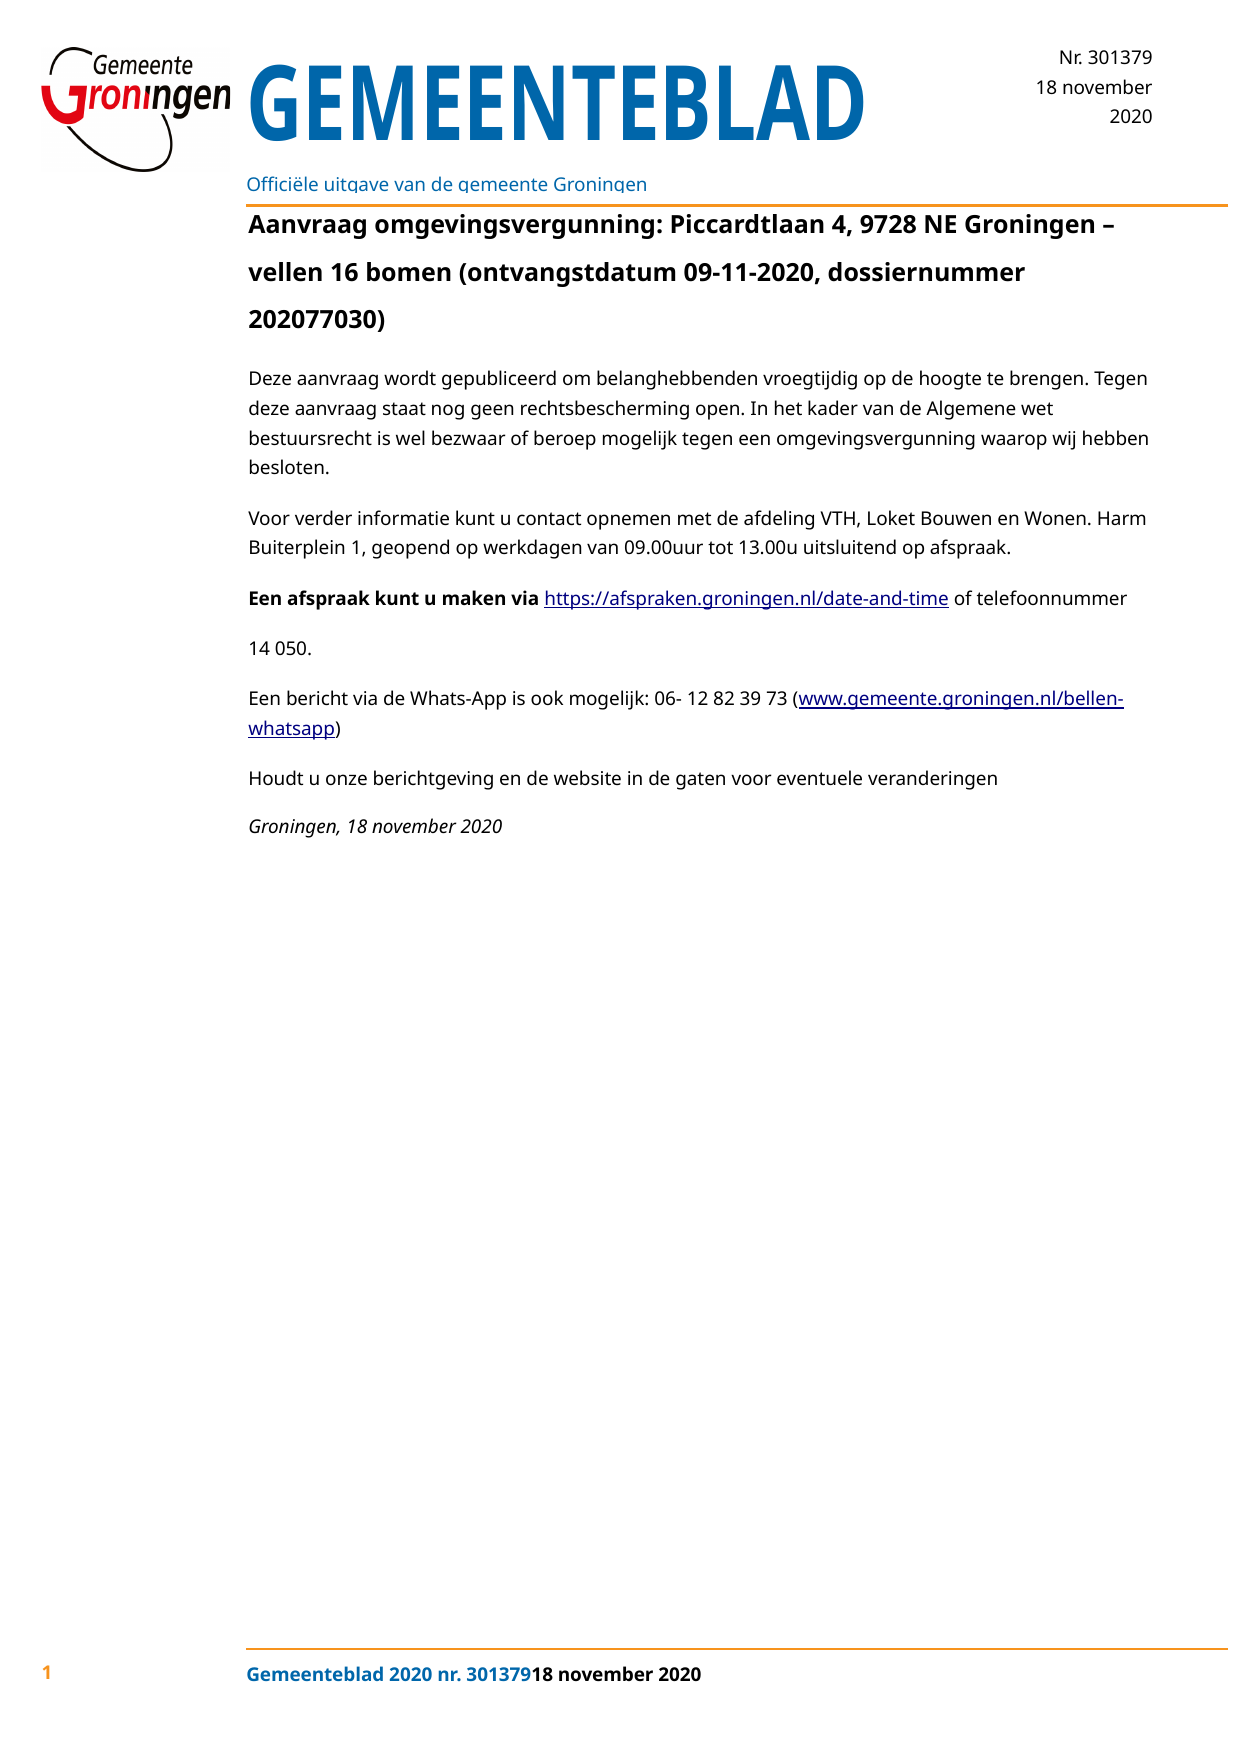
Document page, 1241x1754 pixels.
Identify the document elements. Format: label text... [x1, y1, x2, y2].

text Een bericht via de Whats-App is ook mogelijk: 06- 12 82 39 73 (www.gemeente.groningen.nl/bellen-whatsapp) [248, 686, 1152, 741]
picture [41, 47, 231, 172]
text Deze aanvraag wordt gepubliceerd om belanghebbenden vroegtijdig op de hoogte te brengen. Tegen deze aanvraag staat nog geen rechtsbescherming open. In het kader van de Algemene wet bestuursrecht is wel bezwaar of beroep mogelijk tegen een omgevingsvergunning waarop wij hebben besloten. [248, 366, 1152, 480]
text Groningen, 18 november 2020 [248, 813, 1152, 839]
text Een afspraak kunt u maken via https://afspraken.groningen.nl/date-and-time of telefoonnummer [248, 585, 1152, 610]
text 14 050. [248, 635, 1152, 661]
text Aanvraag omgevingsvergunning: Piccardtlaan 4, 9728 NE Groningen – vellen 16 bomen (ontvangstdatum 09-11-2020, dossiernummer 202077030) [248, 207, 1152, 336]
text Houdt u onze berichtgeving en de website in de gaten voor eventuele veranderingen [248, 766, 1152, 791]
text Voor verder informatie kunt u contact opnemen met de afdeling VTH, Loket Bouwen en Wonen. Harm Buiterplein 1, geopend op werkdagen van 09.00uur tot 13.00u uitsluitend op afspraak. [248, 505, 1152, 560]
